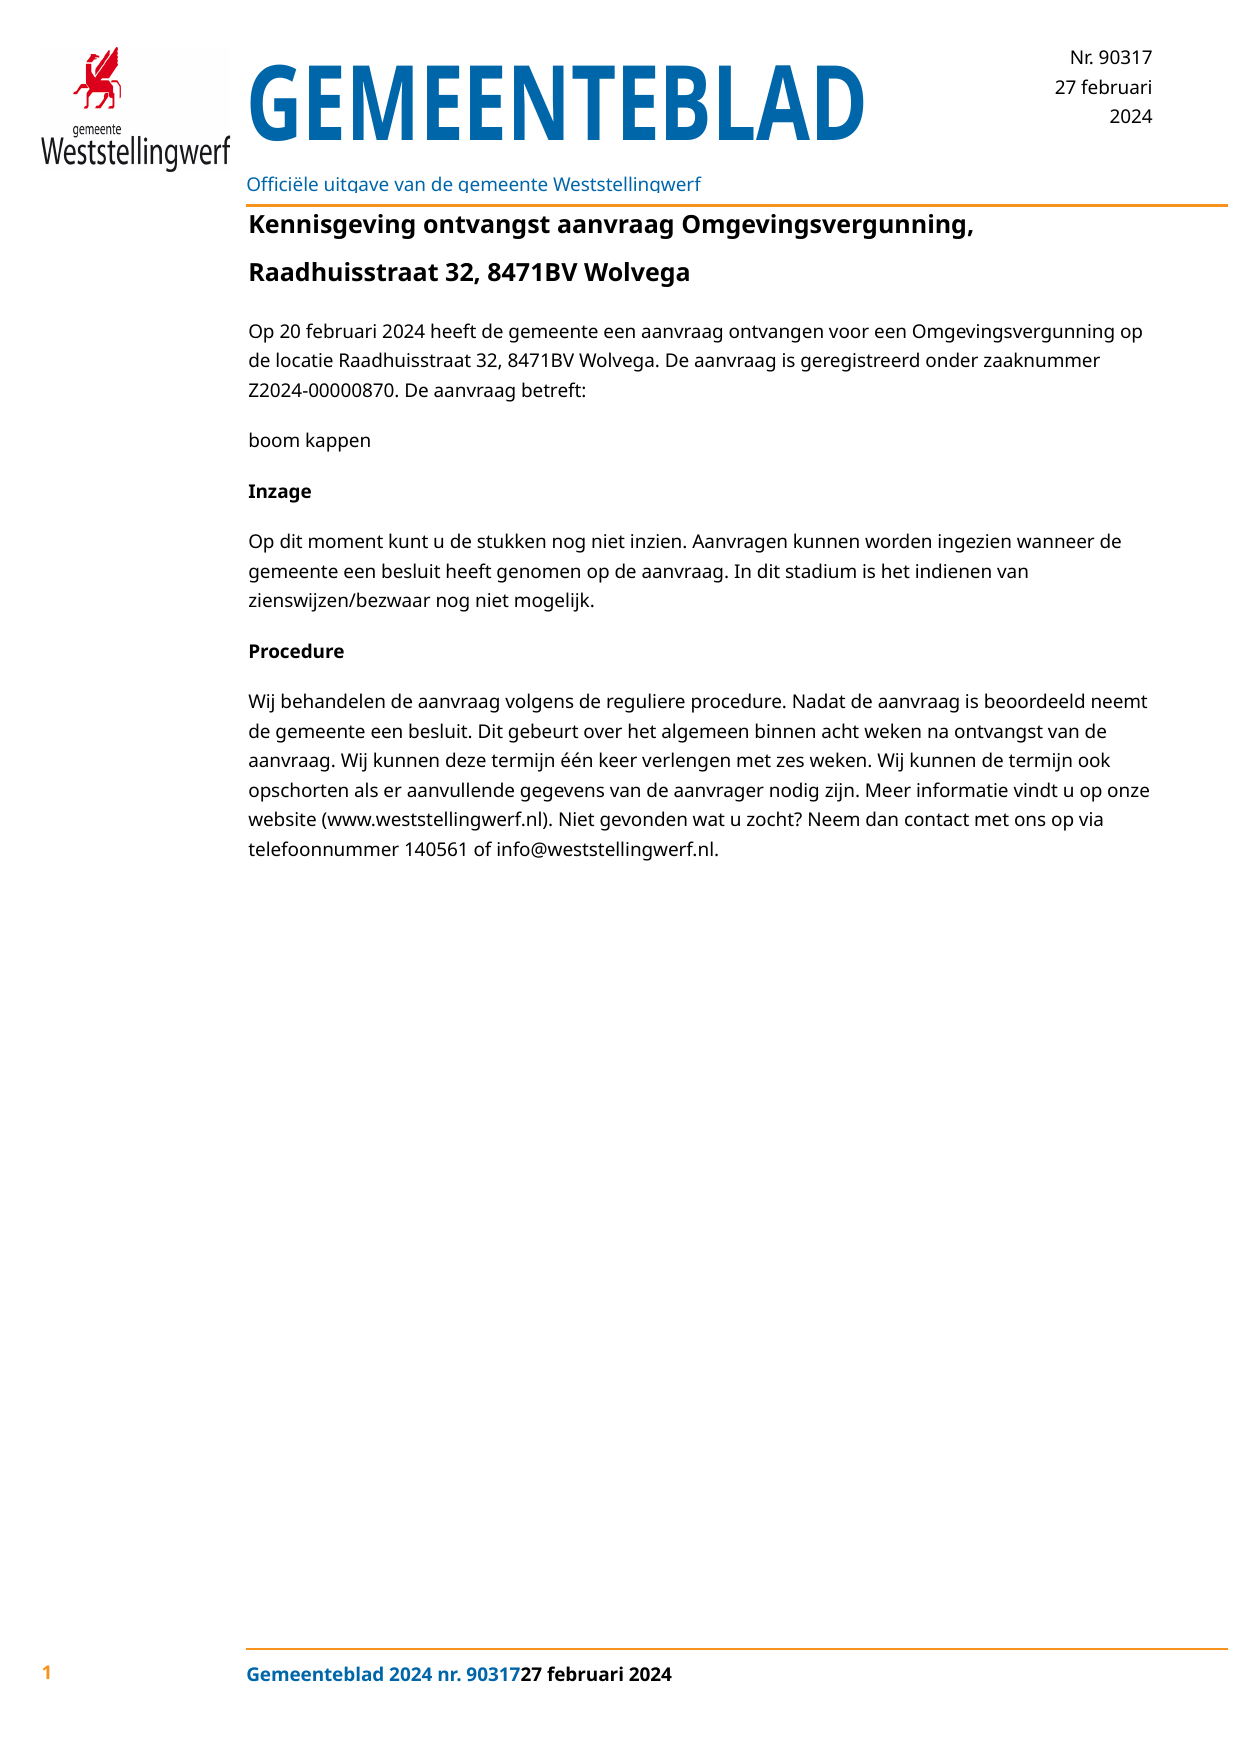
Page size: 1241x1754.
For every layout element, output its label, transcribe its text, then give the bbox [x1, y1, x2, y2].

text Kennisgeving ontvangst aanvraag Omgevingsvergunning, Raadhuisstraat 32, 8471BV Wolvega [248, 207, 1152, 288]
text Op dit moment kunt u de stukken nog niet inzien. Aanvragen kunnen worden ingezien wanneer de gemeente een besluit heeft genomen op de aanvraag. In dit stadium is het indienen van zienswijzen/bezwaar nog niet mogelijk. [248, 528, 1152, 613]
text Op 20 februari 2024 heeft de gemeente een aanvraag ontvangen voor een Omgevingsvergunning op de locatie Raadhuisstraat 32, 8471BV Wolvega. De aanvraag is geregistreerd onder zaaknummer Z2024-00000870. De aanvraag betreft: [248, 318, 1152, 403]
text Inzage [248, 478, 1152, 504]
picture [41, 47, 231, 172]
text Procedure [248, 638, 1152, 664]
text boom kappen [248, 427, 1152, 453]
text Wij behandelen de aanvraag volgens de reguliere procedure. Nadat de aanvraag is beoordeeld neemt de gemeente een besluit. Dit gebeurt over het algemeen binnen acht weken na ontvangst van de aanvraag. Wij kunnen deze termijn één keer verlengen met zes weken. Wij kunnen de termijn ook opschorten als er aanvullende gegevens van de aanvrager nodig zijn. Meer informatie vindt u op onze website (www.weststellingwerf.nl). Niet gevonden wat u zocht? Neem dan contact met ons op via telefoonnummer 140561 of info@weststellingwerf.nl. [248, 688, 1152, 862]
